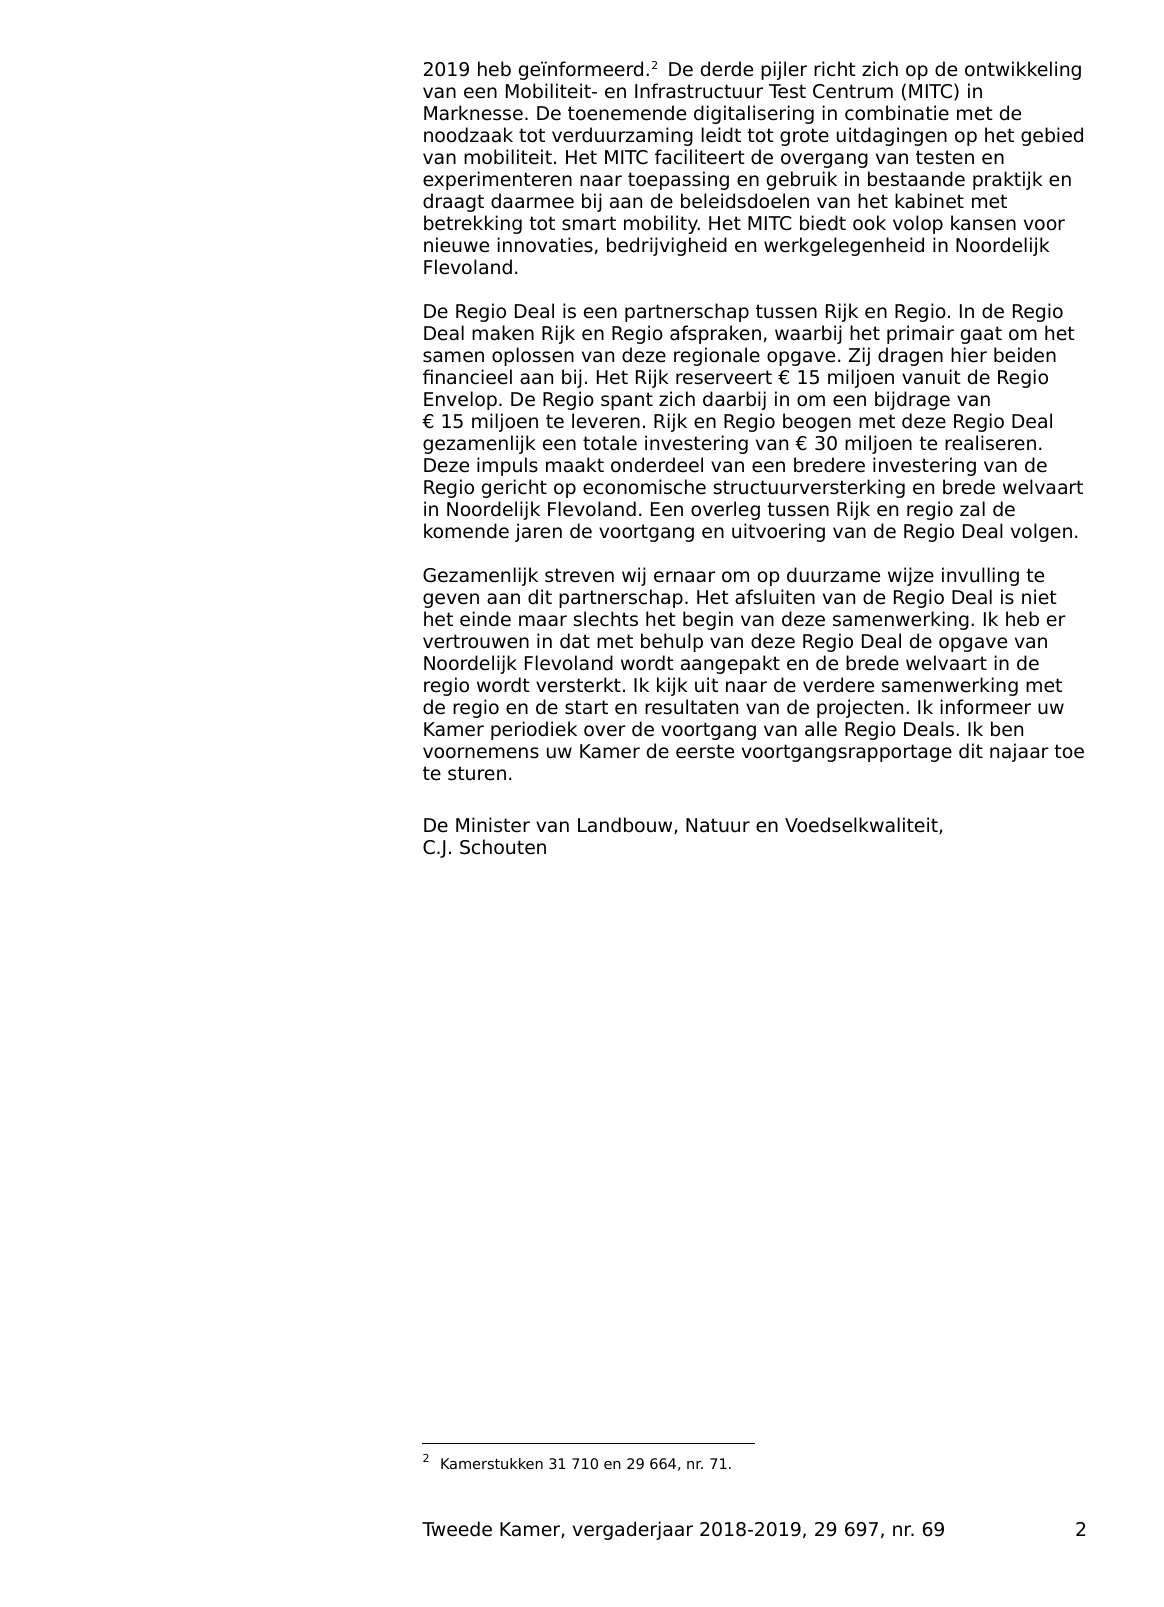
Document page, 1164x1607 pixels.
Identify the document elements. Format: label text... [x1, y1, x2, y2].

text Gezamenlijk streven wij ernaar om op duurzame wijze invulling te geven aan dit partnerschap. Het afsluiten van de Regio Deal is niet het einde maar slechts het begin van deze samenwerking. Ik heb er vertrouwen in dat met behulp van deze Regio Deal de opgave van Noordelijk Flevoland wordt aangepakt en de brede welvaart in de regio wordt versterkt. Ik kijk uit naar de verdere samenwerking met de regio en de start en resultaten van de projecten. Ik informeer uw Kamer periodiek over de voortgang van alle Regio Deals. Ik ben voornemens uw Kamer de eerste voortgangsrapportage dit najaar toe te sturen. [422, 565, 1087, 785]
text De Minister van Landbouw, Natuur en Voedselkwaliteit, C.J. Schouten [422, 815, 1087, 859]
text Kamerstukken 31 710 en 29 664, nr. 71. [422, 1452, 1087, 1474]
text De Regio Deal is een partnerschap tussen Rijk en Regio. In de Regio Deal maken Rijk en Regio afspraken, waarbij het primair gaat om het samen oplossen van deze regionale opgave. Zij dragen hier beiden financieel aan bij. Het Rijk reserveert € 15 miljoen vanuit de Regio Envelop. De Regio spant zich daarbij in om een bijdrage van € 15 miljoen te leveren. Rijk en Regio beogen met deze Regio Deal gezamenlijk een totale investering van € 30 miljoen te realiseren. Deze impuls maakt onderdeel van een bredere investering van de Regio gericht op economische structuurversterking en brede welvaart in Noordelijk Flevoland. Een overleg tussen Rijk en regio zal de komende jaren de voortgang en uitvoering van de Regio Deal volgen. [422, 301, 1087, 543]
text 2019 heb geïnformeerd. De derde pijler richt zich op de ontwikkeling van een Mobiliteit- en Infrastructuur Test Centrum (MITC) in Marknesse. De toenemende digitalisering in combinatie met de noodzaak tot verduurzaming leidt tot grote uitdagingen op het gebied van mobiliteit. Het MITC faciliteert de overgang van testen en experimenteren naar toepassing en gebruik in bestaande praktijk en draagt daarmee bij aan de beleidsdoelen van het kabinet met betrekking tot smart mobility. Het MITC biedt ook volop kansen voor nieuwe innovaties, bedrijvigheid en werkgelegenheid in Noordelijk Flevoland. [422, 59, 1087, 279]
